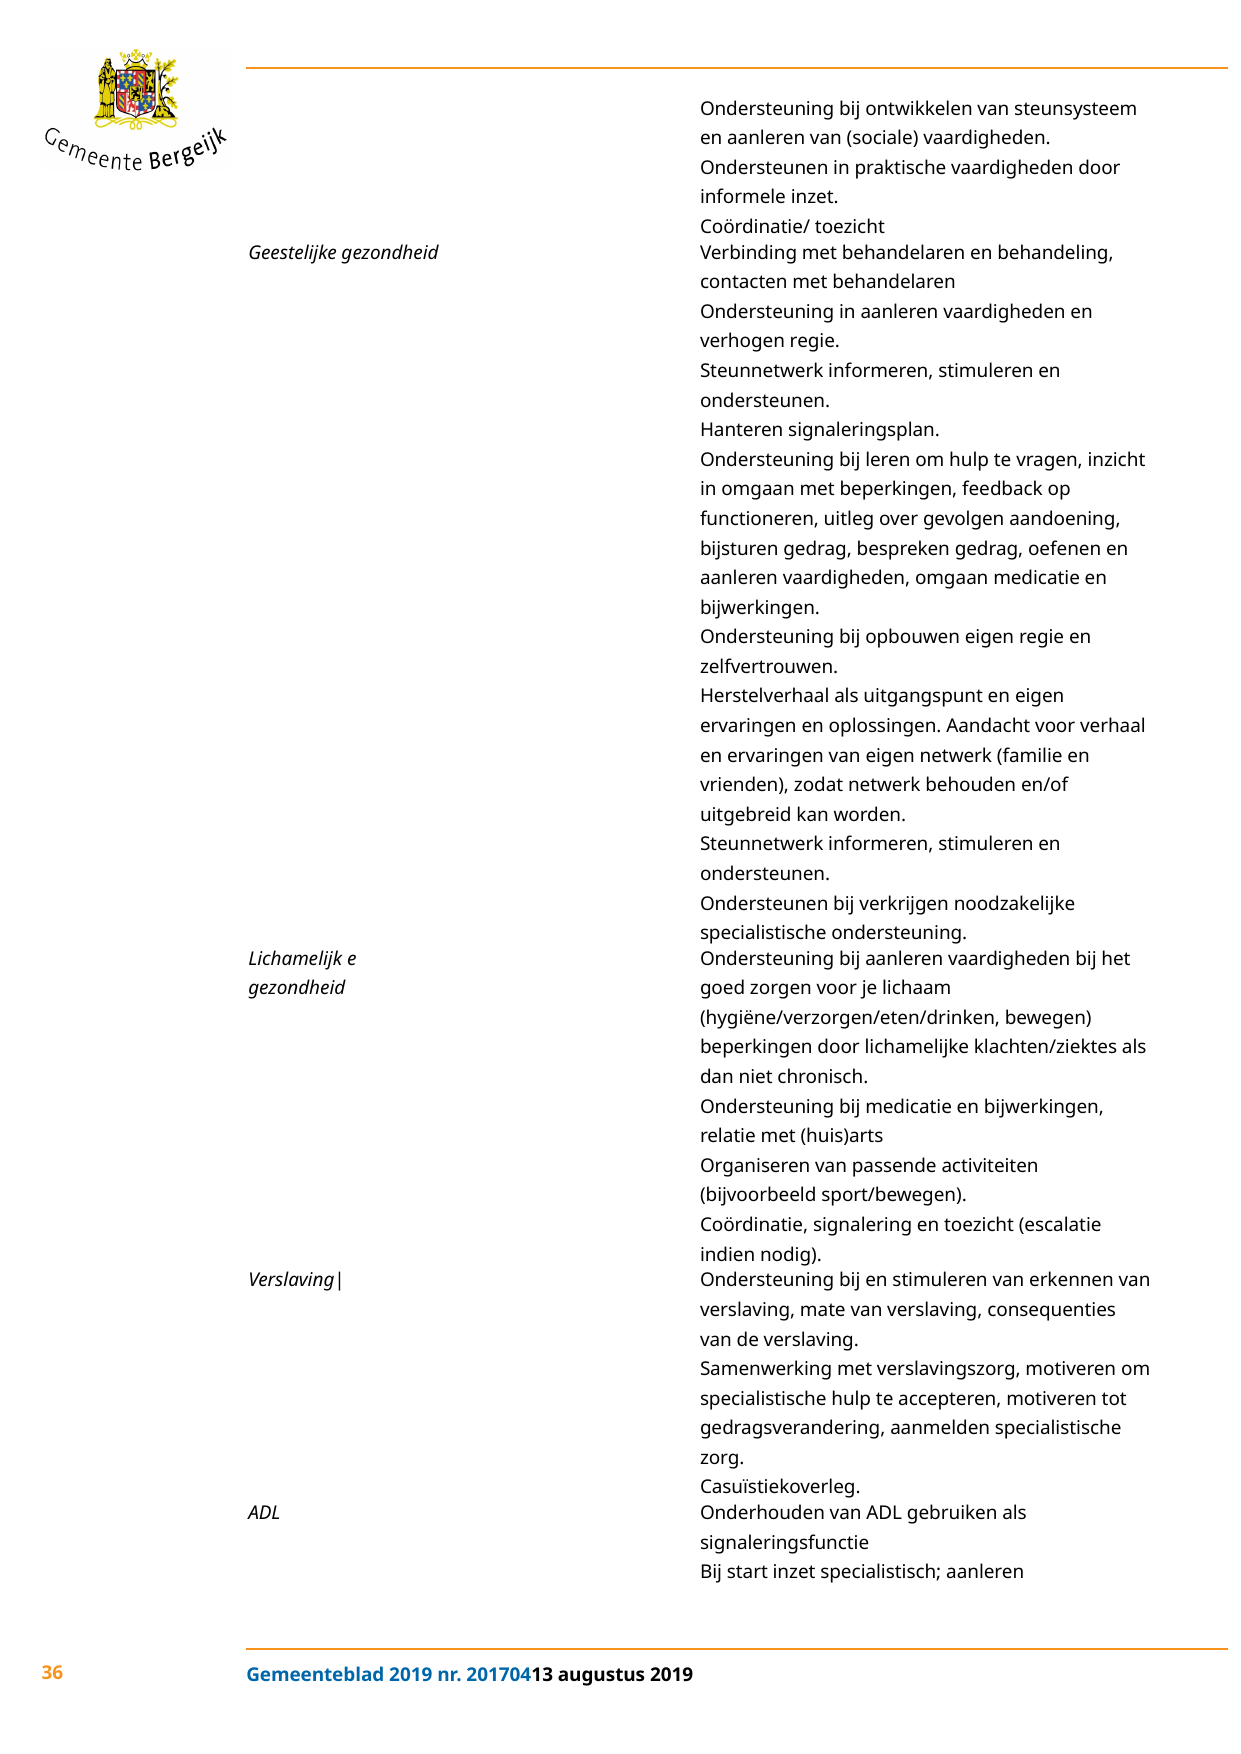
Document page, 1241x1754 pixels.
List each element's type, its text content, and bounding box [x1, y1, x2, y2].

table_cell Ondersteuning bij aanleren vaardigheden bij het goed zorgen voor je lichaam (hygiëne/verzorgen/eten/drinken, bewegen) beperkingen door lichamelijke klachten/ziektes als dan niet chronisch. Ondersteuning bij medicatie en bijwerkingen, relatie met (huis)arts Organiseren van passende activiteiten (bijvoorbeeld sport/bewegen). Coördinatie, signalering en toezicht (escalatie indien nodig). [700, 945, 1152, 1267]
picture [41, 47, 231, 172]
table_cell Lichamelijk e gezondheid [248, 945, 700, 1267]
table_cell Verslaving| [248, 1267, 700, 1499]
table_cell Onderhouden van ADL gebruiken als signaleringsfunctie Bij start inzet specialistisch; aanleren [700, 1499, 1152, 1584]
table_cell Verbinding met behandelaren en behandeling, contacten met behandelaren Ondersteuning in aanleren vaardigheden en verhogen regie. Steunnetwerk informeren, stimuleren en ondersteunen. Hanteren signaleringsplan. Ondersteuning bij leren om hulp te vragen, inzicht in omgaan met beperkingen, feedback op functioneren, uitleg over gevolgen aandoening, bijsturen gedrag, bespreken gedrag, oefenen en aanleren vaardigheden, omgaan medicatie en bijwerkingen. Ondersteuning bij opbouwen eigen regie en zelfvertrouwen. Herstelverhaal als uitgangspunt en eigen ervaringen en oplossingen. Aandacht voor verhaal en ervaringen van eigen netwerk (familie en vrienden), zodat netwerk behouden en/of uitgebreid kan worden. Steunnetwerk informeren, stimuleren en ondersteunen. Ondersteunen bij verkrijgen noodzakelijke specialistische ondersteuning. [700, 239, 1152, 945]
table_cell Geestelijke gezondheid [248, 239, 700, 945]
table_cell Ondersteuning bij en stimuleren van erkennen van verslaving, mate van verslaving, consequenties van de verslaving. Samenwerking met verslavingszorg, motiveren om specialistische hulp te accepteren, motiveren tot gedragsverandering, aanmelden specialistische zorg. Casuïstiekoverleg. [700, 1267, 1152, 1499]
table_cell [248, 95, 700, 239]
table_cell Ondersteuning bij ontwikkelen van steunsysteem en aanleren van (sociale) vaardigheden. Ondersteunen in praktische vaardigheden door informele inzet. Coördinatie/ toezicht [700, 95, 1152, 239]
table_cell ADL [248, 1499, 700, 1584]
